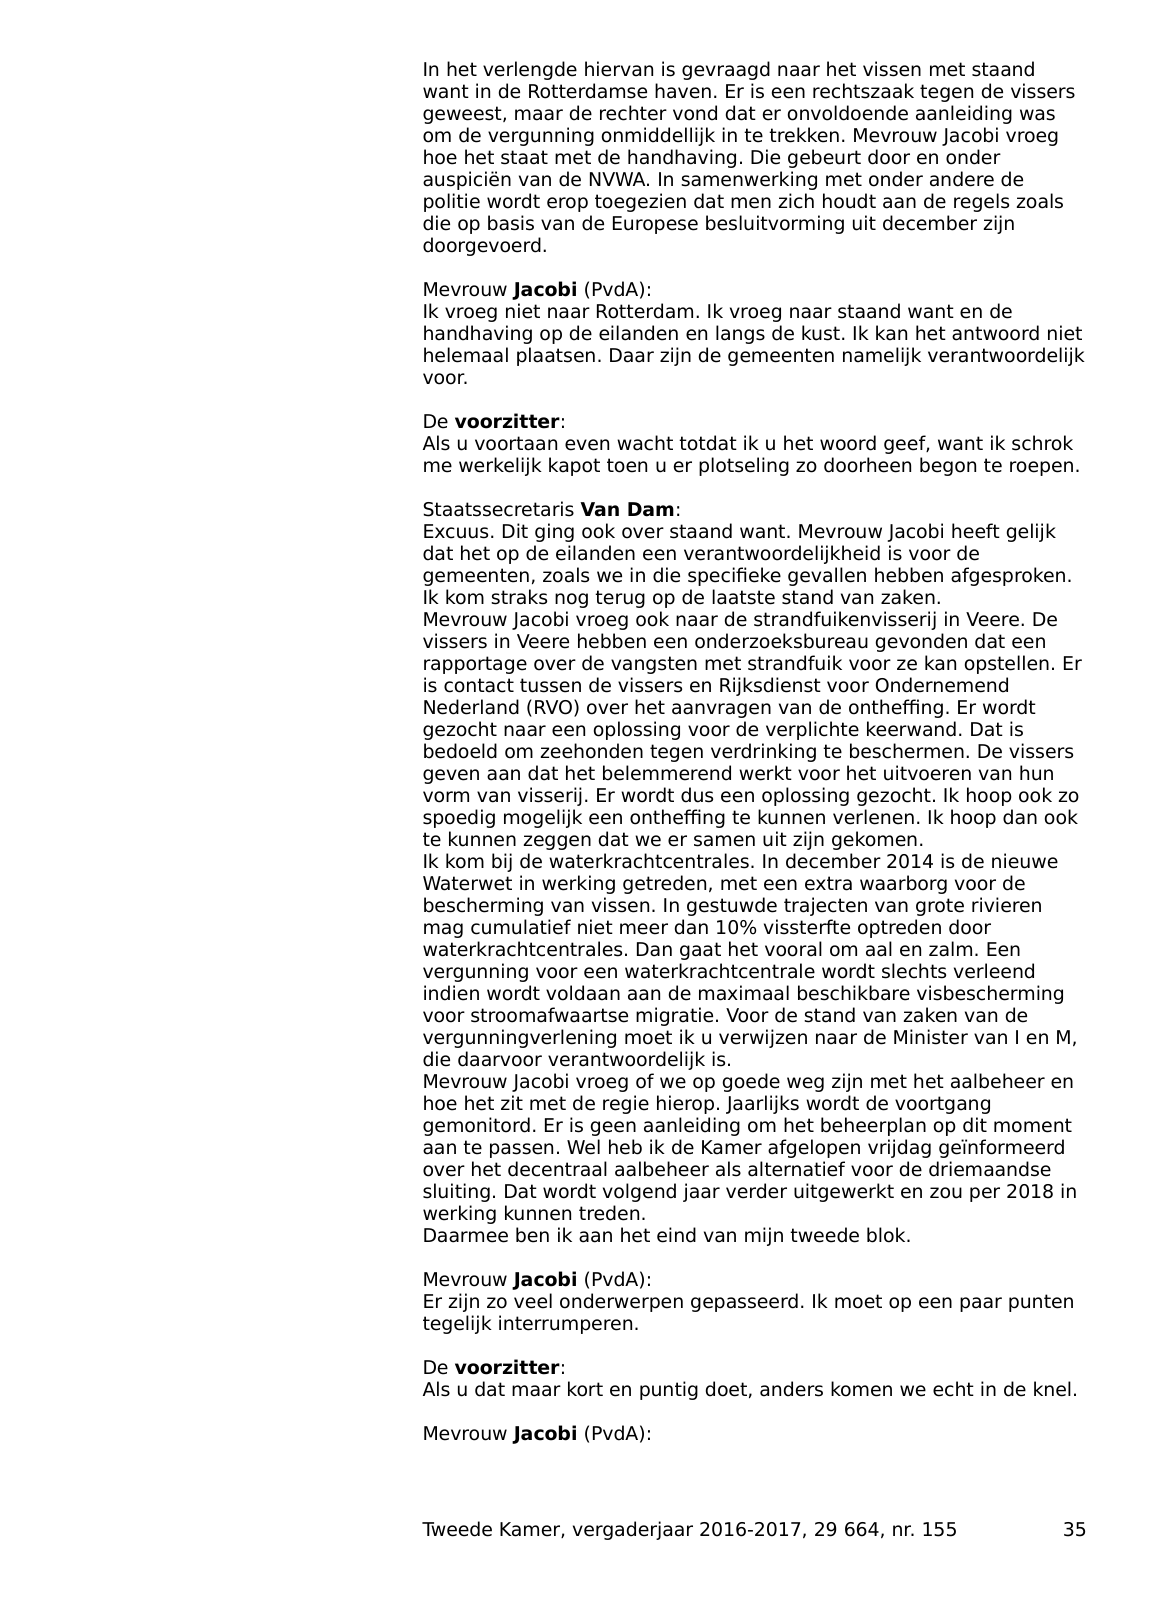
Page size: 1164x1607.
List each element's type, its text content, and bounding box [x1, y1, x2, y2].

text Als u dat maar kort en puntig doet, anders komen we echt in de knel. [422, 1379, 1087, 1401]
text Mevrouw Jacobi vroeg of we op goede weg zijn met het aalbeheer en hoe het zit met de regie hierop. Jaarlijks wordt de voortgang gemonitord. Er is geen aanleiding om het beheerplan op dit moment aan te passen. Wel heb ik de Kamer afgelopen vrijdag geïnformeerd over het decentraal aalbeheer als alternatief voor de driemaandse sluiting. Dat wordt volgend jaar verder uitgewerkt en zou per 2018 in werking kunnen treden. [422, 1071, 1087, 1224]
text Ik vroeg niet naar Rotterdam. Ik vroeg naar staand want en de handhaving op de eilanden en langs de kust. Ik kan het antwoord niet helemaal plaatsen. Daar zijn de gemeenten namelijk verantwoordelijk voor. [422, 301, 1087, 389]
text Er zijn zo veel onderwerpen gepasseerd. Ik moet op een paar punten tegelijk interrumperen. [422, 1291, 1087, 1335]
text De voorzitter: [422, 1357, 1087, 1379]
text Mevrouw Jacobi (PvdA): [422, 279, 1087, 301]
text In het verlengde hiervan is gevraagd naar het vissen met staand want in de Rotterdamse haven. Er is een rechtszaak tegen de vissers geweest, maar de rechter vond dat er onvoldoende aanleiding was om de vergunning onmiddellijk in te trekken. Mevrouw Jacobi vroeg hoe het staat met de handhaving. Die gebeurt door en onder auspiciën van de NVWA. In samenwerking met onder andere de politie wordt erop toegezien dat men zich houdt aan de regels zoals die op basis van de Europese besluitvorming uit december zijn doorgevoerd. [422, 59, 1087, 257]
text Daarmee ben ik aan het eind van mijn tweede blok. [422, 1224, 1087, 1247]
text Ik kom bij de waterkrachtcentrales. In december 2014 is de nieuwe Waterwet in werking getreden, met een extra waarborg voor de bescherming van vissen. In gestuwde trajecten van grote rivieren mag cumulatief niet meer dan 10% vissterfte optreden door waterkrachtcentrales. Dan gaat het vooral om aal en zalm. Een vergunning voor een waterkrachtcentrale wordt slechts verleend indien wordt voldaan aan de maximaal beschikbare visbescherming voor stroomafwaartse migratie. Voor de stand van zaken van de vergunningverlening moet ik u verwijzen naar de Minister van I en M, die daarvoor verantwoordelijk is. [422, 851, 1087, 1071]
text Excuus. Dit ging ook over staand want. Mevrouw Jacobi heeft gelijk dat het op de eilanden een verantwoordelijkheid is voor de gemeenten, zoals we in die specifieke gevallen hebben afgesproken. Ik kom straks nog terug op de laatste stand van zaken. [422, 521, 1087, 609]
text Als u voortaan even wacht totdat ik u het woord geef, want ik schrok me werkelijk kapot toen u er plotseling zo doorheen begon te roepen. [422, 433, 1087, 477]
text Staatssecretaris Van Dam: [422, 499, 1087, 521]
text De voorzitter: [422, 411, 1087, 433]
text Mevrouw Jacobi (PvdA): [422, 1423, 1087, 1445]
text Mevrouw Jacobi vroeg ook naar de strandfuikenvisserij in Veere. De vissers in Veere hebben een onderzoeksbureau gevonden dat een rapportage over de vangsten met strandfuik voor ze kan opstellen. Er is contact tussen de vissers en Rijksdienst voor Ondernemend Nederland (RVO) over het aanvragen van de ontheffing. Er wordt gezocht naar een oplossing voor de verplichte keerwand. Dat is bedoeld om zeehonden tegen verdrinking te beschermen. De vissers geven aan dat het belemmerend werkt voor het uitvoeren van hun vorm van visserij. Er wordt dus een oplossing gezocht. Ik hoop ook zo spoedig mogelijk een ontheffing te kunnen verlenen. Ik hoop dan ook te kunnen zeggen dat we er samen uit zijn gekomen. [422, 609, 1087, 851]
text Mevrouw Jacobi (PvdA): [422, 1269, 1087, 1291]
